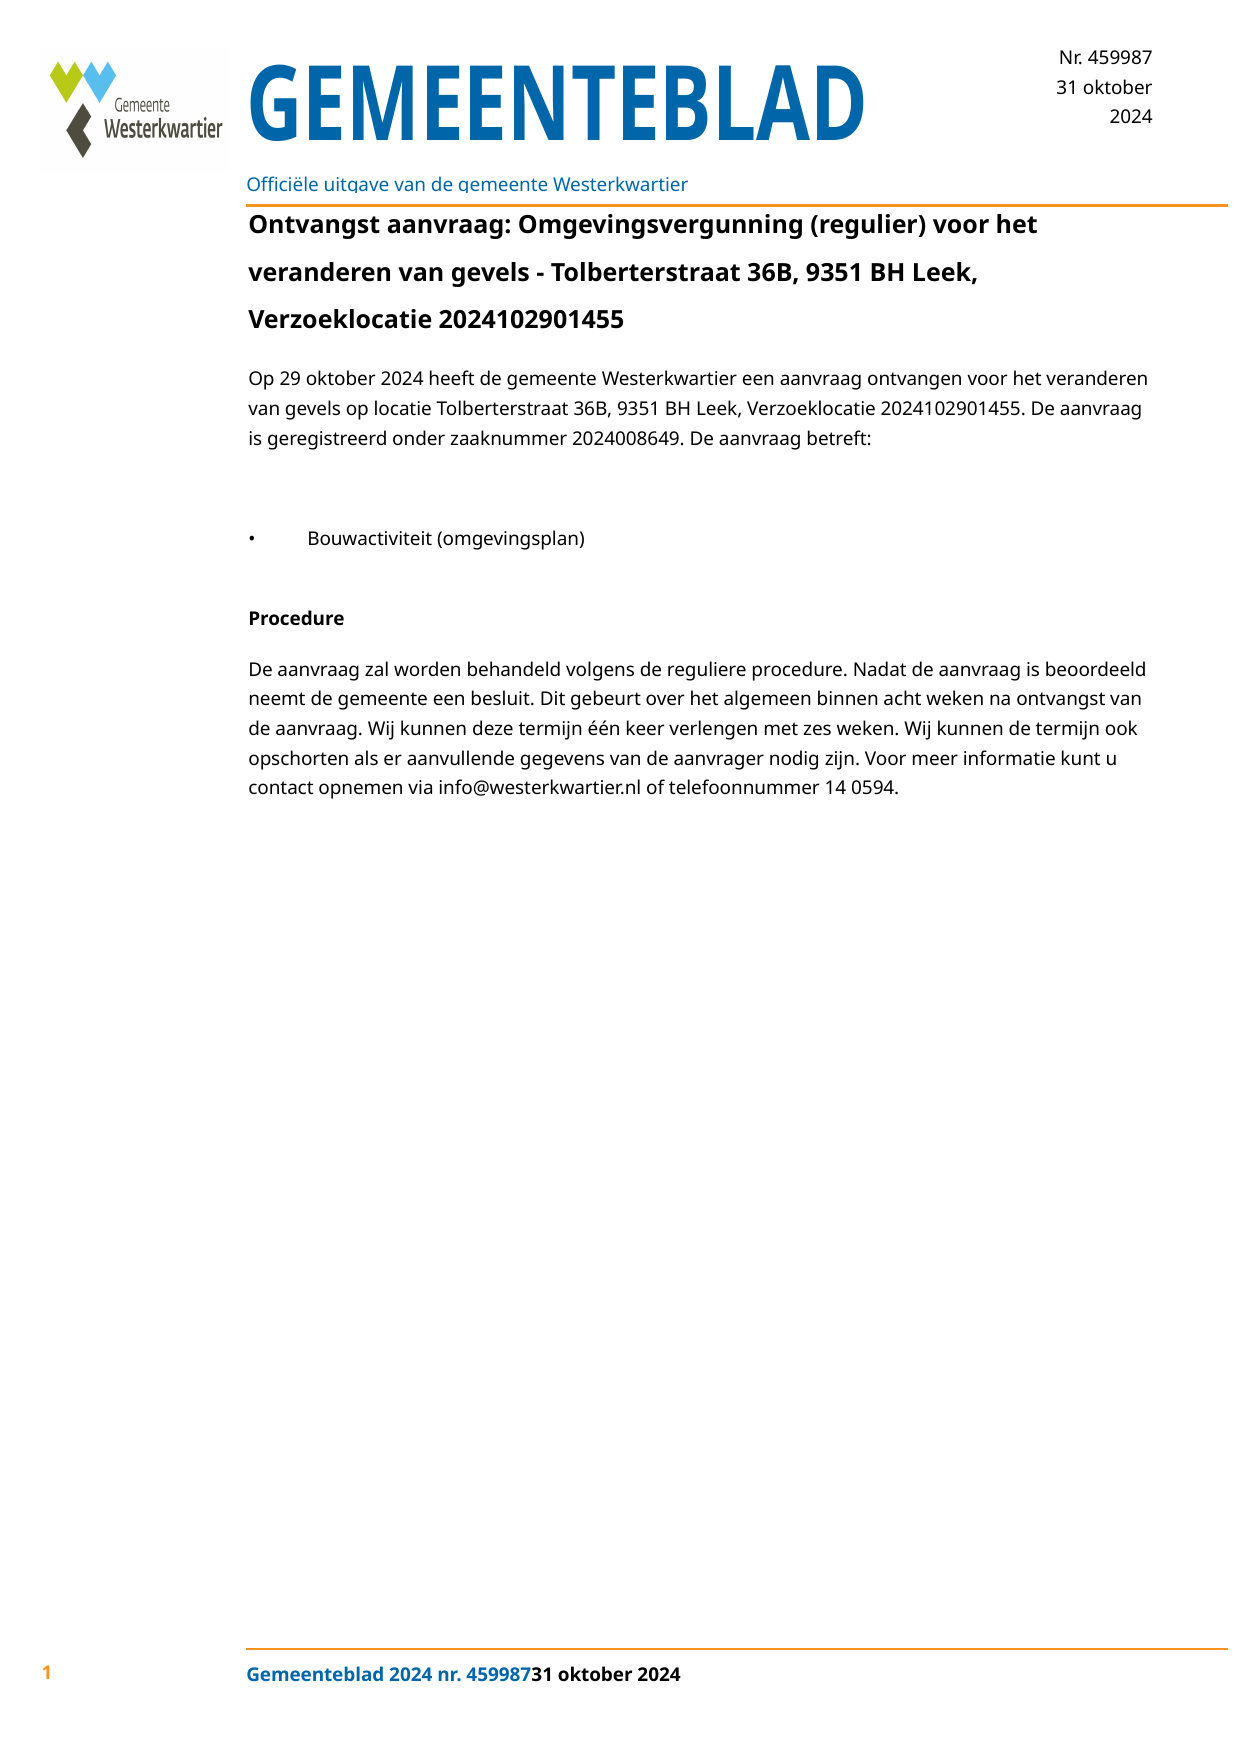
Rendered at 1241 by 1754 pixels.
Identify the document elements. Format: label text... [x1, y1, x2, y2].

text De aanvraag zal worden behandeld volgens de reguliere procedure. Nadat de aanvraag is beoordeeld neemt de gemeente een besluit. Dit gebeurt over het algemeen binnen acht weken na ontvangst van de aanvraag. Wij kunnen deze termijn één keer verlengen met zes weken. Wij kunnen de termijn ook opschorten als er aanvullende gegevens van de aanvrager nodig zijn. Voor meer informatie kunt u contact opnemen via info@westerkwartier.nl of telefoonnummer 14 0594. [248, 656, 1152, 800]
text Procedure [248, 606, 1152, 631]
list Bouwactiviteit (omgevingsplan) [248, 526, 1152, 551]
picture [41, 47, 231, 172]
text Ontvangst aanvraag: Omgevingsvergunning (regulier) voor het veranderen van gevels - Tolberterstraat 36B, 9351 BH Leek, Verzoeklocatie 2024102901455 [248, 207, 1152, 336]
text Op 29 oktober 2024 heeft de gemeente Westerkwartier een aanvraag ontvangen voor het veranderen van gevels op locatie Tolberterstraat 36B, 9351 BH Leek, Verzoeklocatie 2024102901455. De aanvraag is geregistreerd onder zaaknummer 2024008649. De aanvraag betreft: [248, 366, 1152, 450]
